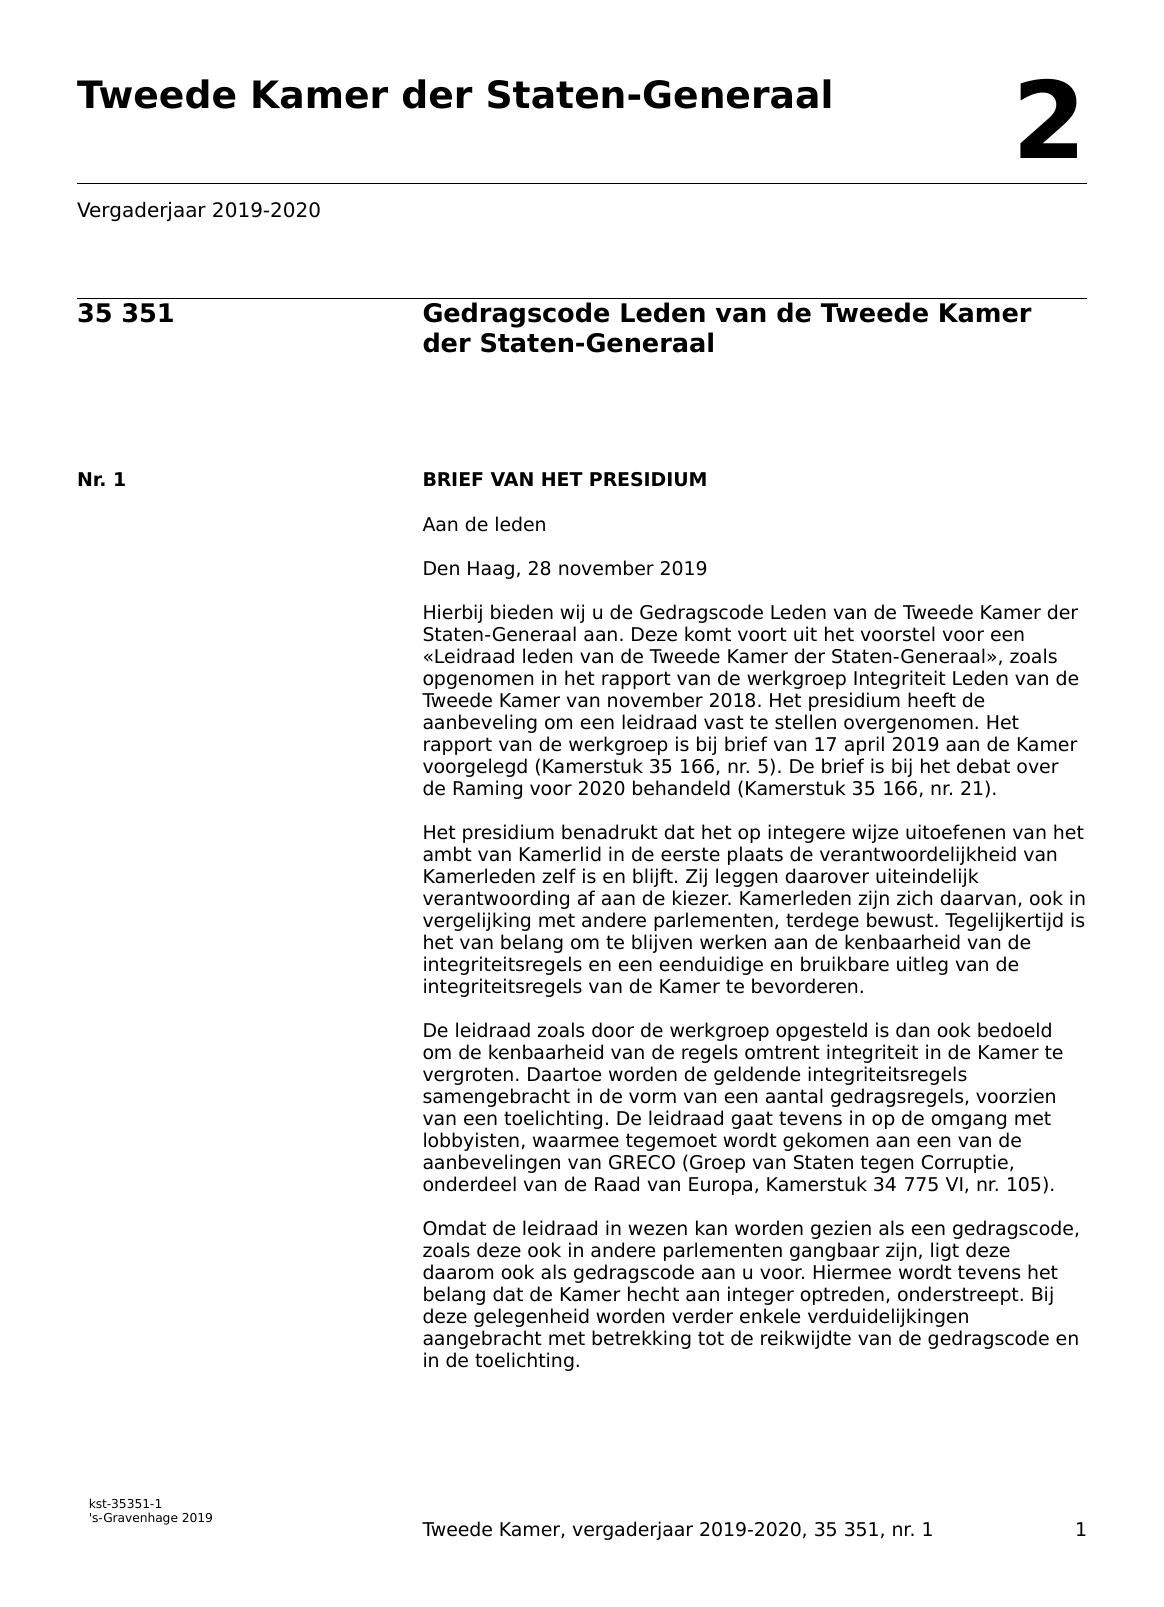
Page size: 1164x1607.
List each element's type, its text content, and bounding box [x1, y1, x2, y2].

table_cell Vergaderjaar 2019-2020 [77, 184, 1087, 298]
text Omdat de leidraad in wezen kan worden gezien als een gedragscode, zoals deze ook in andere parlementen gangbaar zijn, ligt deze daarom ook als gedragscode aan u voor. Hiermee wordt tevens het belang dat de Kamer hecht aan integer optreden, onderstreept. Bij deze gelegenheid worden verder enkele verduidelijkingen aangebracht met betrekking tot de reikwijdte van de gedragscode en in de toelichting. [422, 1218, 1087, 1372]
text 's-Gravenhage 2019 [88, 1511, 323, 1525]
text De leidraad zoals door de werkgroep opgesteld is dan ook bedoeld om de kenbaarheid van de regels omtrent integriteit in de Kamer te vergroten. Daartoe worden de geldende integriteitsregels samengebracht in de vorm van een aantal gedragsregels, voorzien van een toelichting. De leidraad gaat tevens in op de omgang met lobbyisten, waarmee tegemoet wordt gekomen aan een van de aanbevelingen van GRECO (Groep van Staten tegen Corruptie, onderdeel van de Raad van Europa, Kamerstuk 34 775 VI, nr. 105). [422, 1020, 1087, 1196]
subtitle Nr. 1 BRIEF VAN HET PRESIDIUM [77, 469, 1087, 491]
text Aan de leden [422, 513, 1087, 536]
text Den Haag, 28 november 2019 [422, 558, 1087, 580]
text kst-35351-1 [88, 1497, 323, 1511]
subtitle 35 351 Gedragscode Leden van de Tweede Kamer der Staten-Generaal [77, 299, 1087, 358]
text Hierbij bieden wij u de Gedragscode Leden van de Tweede Kamer der Staten-Generaal aan. Deze komt voort uit het voorstel voor een «Leidraad leden van de Tweede Kamer der Staten-Generaal», zoals opgenomen in het rapport van de werkgroep Integriteit Leden van de Tweede Kamer van november 2018. Het presidium heeft de aanbeveling om een leidraad vast te stellen overgenomen. Het rapport van de werkgroep is bij brief van 17 april 2019 aan de Kamer voorgelegd (Kamerstuk 35 166, nr. 5). De brief is bij het debat over de Raming voor 2020 behandeld (Kamerstuk 35 166, nr. 21). [422, 602, 1087, 800]
table_header Tweede Kamer der Staten-Generaal [77, 59, 886, 183]
table_header 2 [886, 59, 1087, 183]
text Het presidium benadrukt dat het op integere wijze uitoefenen van het ambt van Kamerlid in de eerste plaats de verantwoordelijkheid van Kamerleden zelf is en blijft. Zij leggen daarover uiteindelijk verantwoording af aan de kiezer. Kamerleden zijn zich daarvan, ook in vergelijking met andere parlementen, terdege bewust. Tegelijkertijd is het van belang om te blijven werken aan de kenbaarheid van de integriteitsregels en een eenduidige en bruikbare uitleg van de integriteitsregels van de Kamer te bevorderen. [422, 822, 1087, 998]
